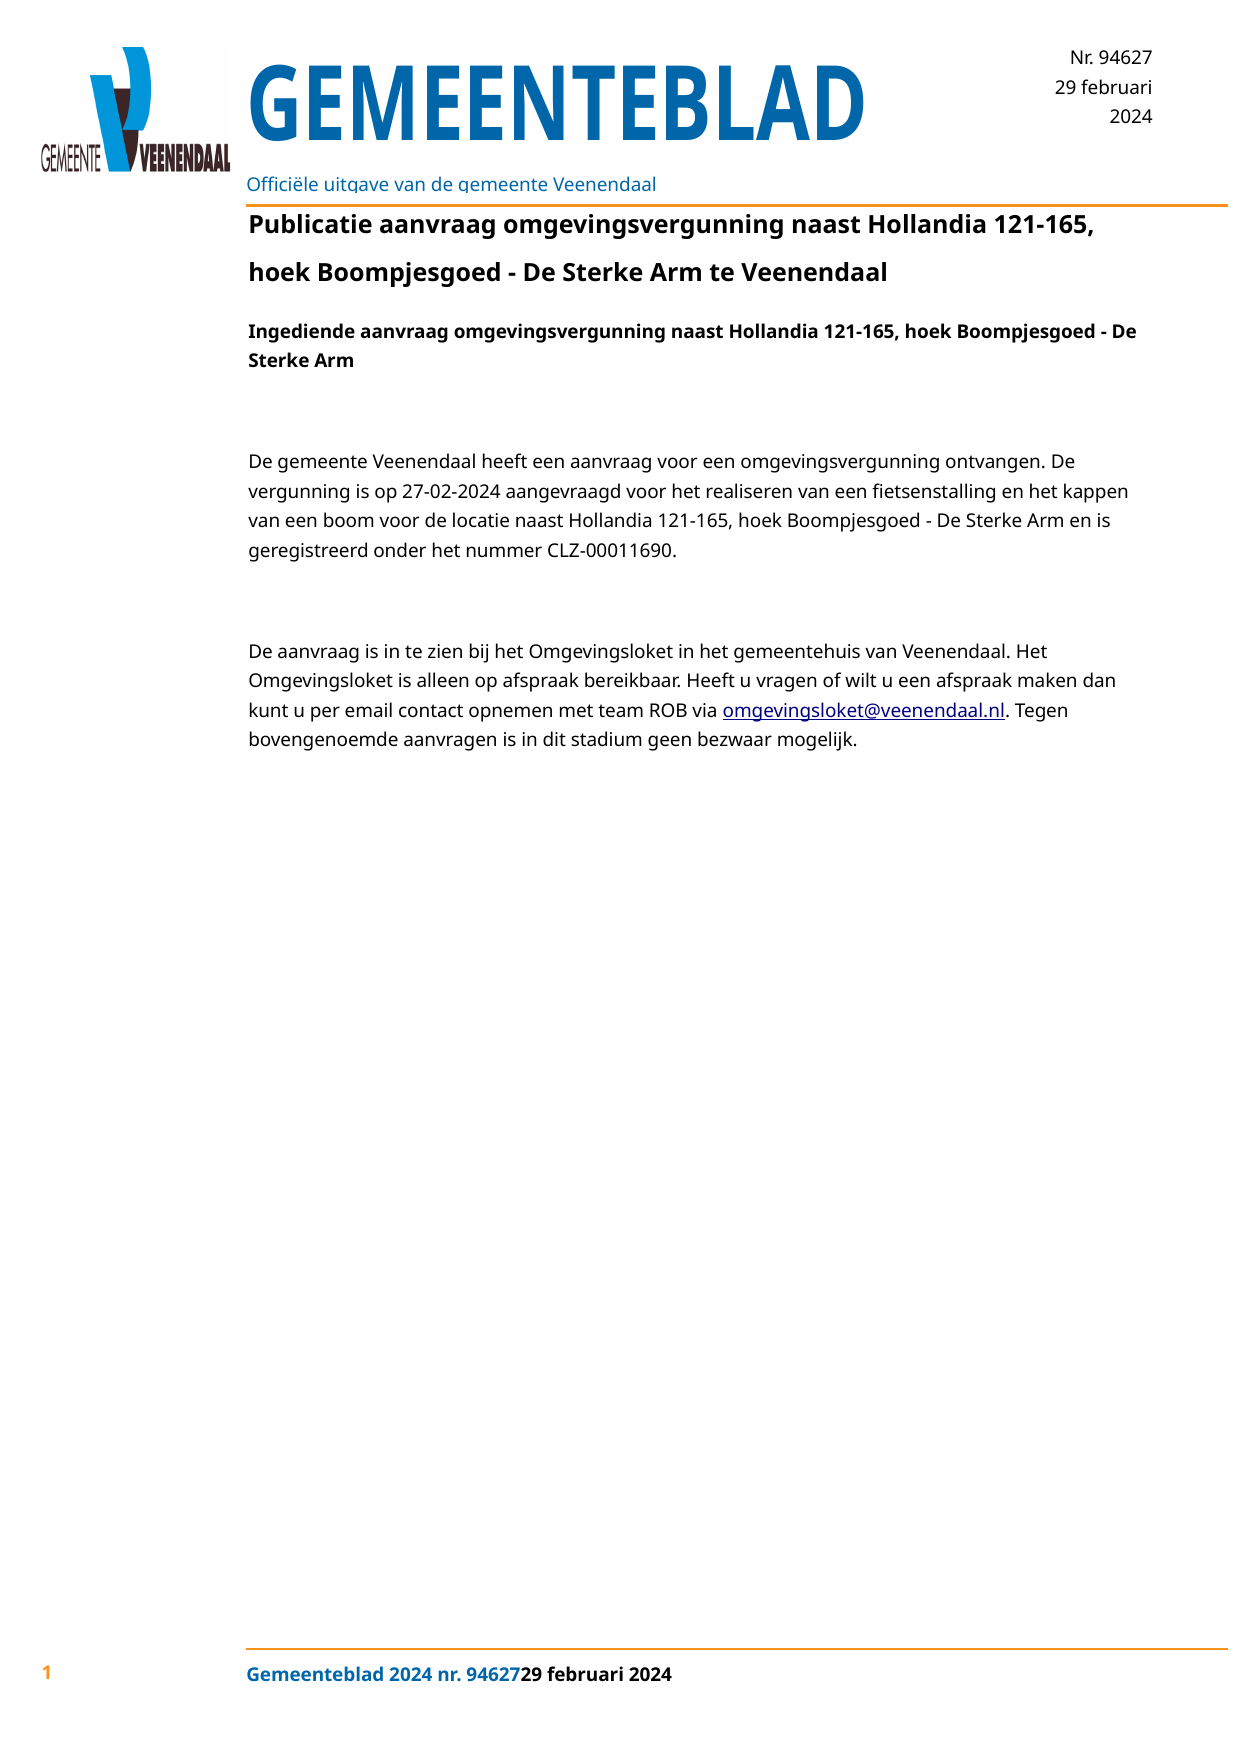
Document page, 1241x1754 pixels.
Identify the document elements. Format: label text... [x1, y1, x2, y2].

text Publicatie aanvraag omgevingsvergunning naast Hollandia 121-165, hoek Boompjesgoed - De Sterke Arm te Veenendaal [248, 207, 1152, 288]
text Ingediende aanvraag omgevingsvergunning naast Hollandia 121-165, hoek Boompjesgoed - De Sterke Arm [248, 318, 1152, 373]
picture [123, 47, 231, 172]
text De aanvraag is in te zien bij het Omgevingsloket in het gemeentehuis van Veenendaal. Het Omgevingsloket is alleen op afspraak bereikbaar. Heeft u vragen of wilt u een afspraak maken dan kunt u per email contact opnemen met team ROB via omgevingsloket@veenendaal.nl. Tegen bovengenoemde aanvragen is in dit stadium geen bezwaar mogelijk. [248, 638, 1152, 752]
picture [41, 47, 130, 172]
text De gemeente Veenendaal heeft een aanvraag voor een omgevingsvergunning ontvangen. De vergunning is op 27-02-2024 aangevraagd voor het realiseren van een fietsenstalling en het kappen van een boom voor de locatie naast Hollandia 121-165, hoek Boompjesgoed - De Sterke Arm en is geregistreerd onder het nummer CLZ-00011690. [248, 448, 1152, 563]
